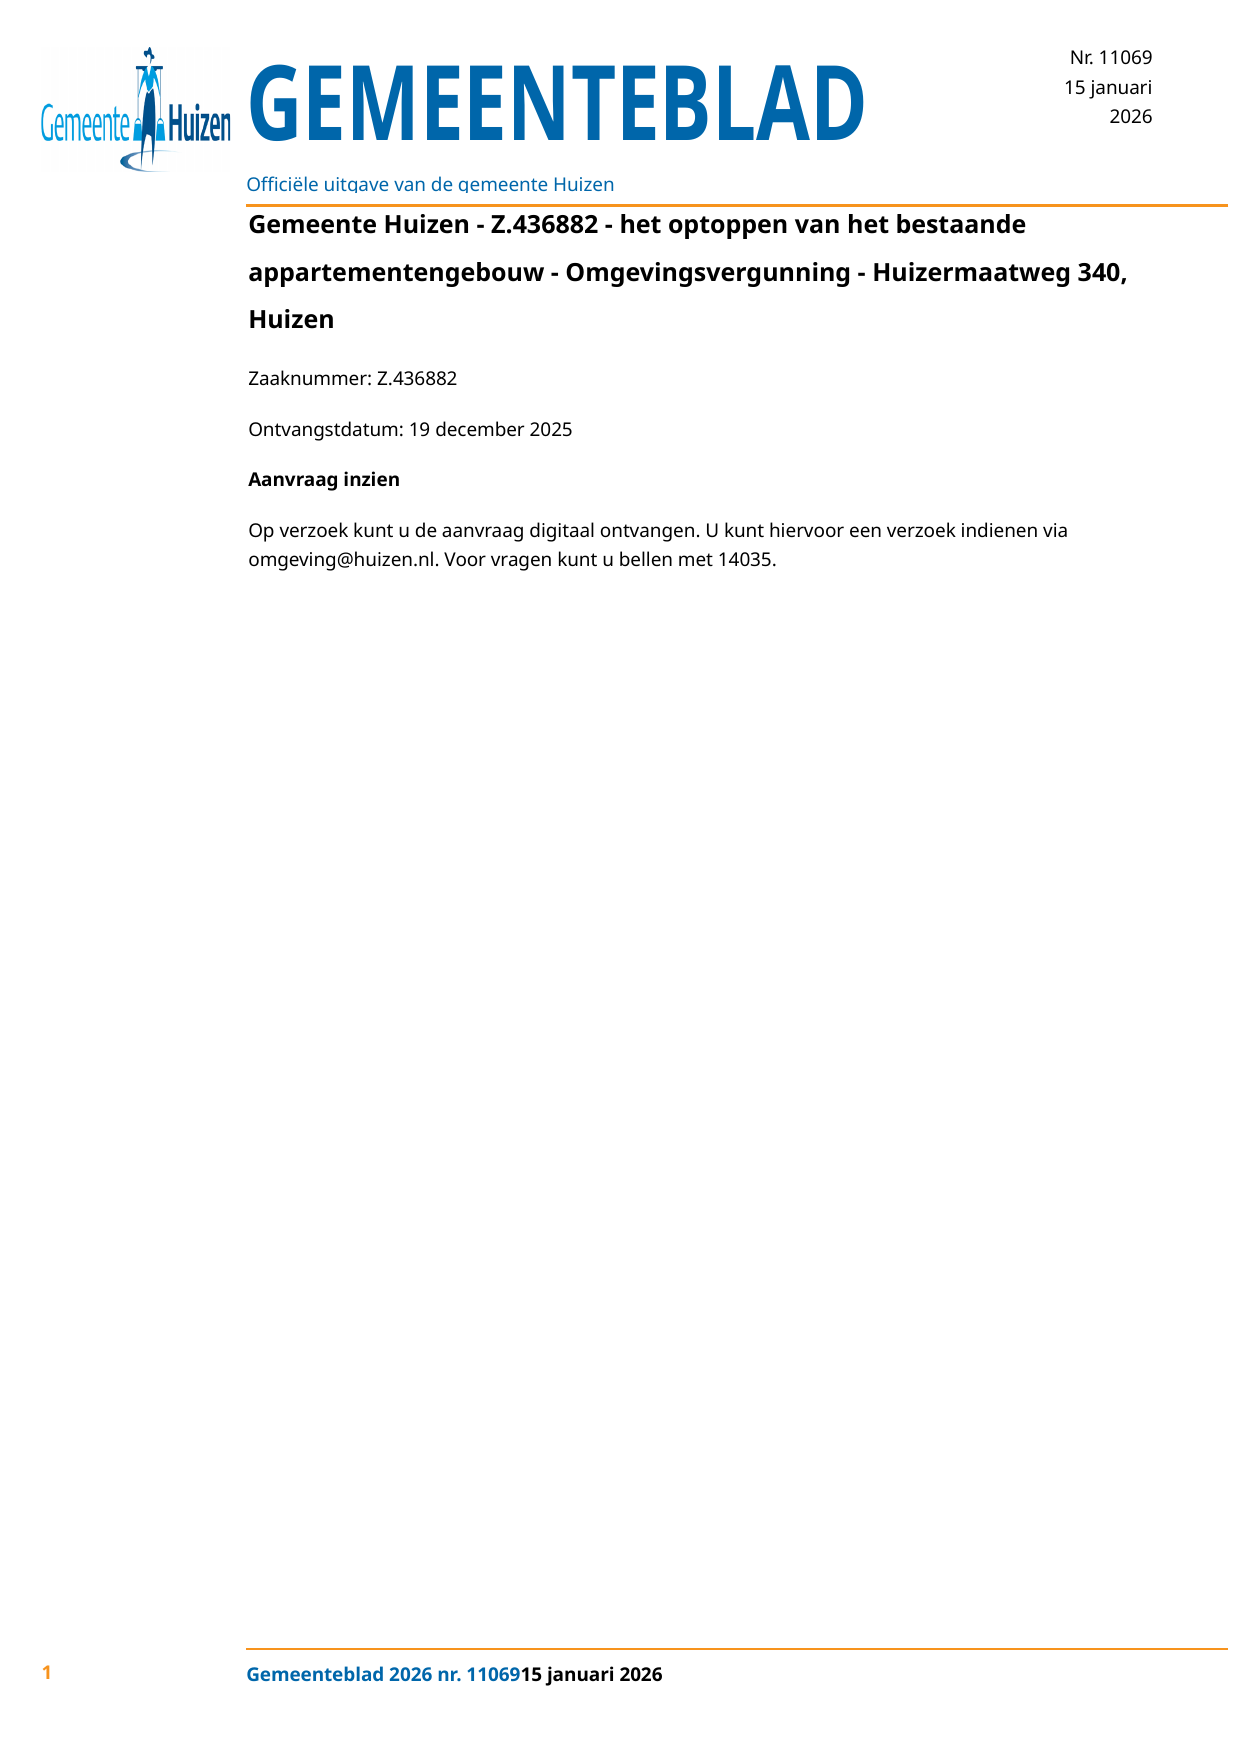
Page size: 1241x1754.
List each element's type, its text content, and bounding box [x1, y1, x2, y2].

text Op verzoek kunt u de aanvraag digitaal ontvangen. U kunt hiervoor een verzoek indienen via omgeving@huizen.nl. Voor vragen kunt u bellen met 14035. [248, 517, 1152, 572]
text Zaaknummer: Z.436882 [248, 366, 1152, 391]
text Gemeente Huizen - Z.436882 - het optoppen van het bestaande appartementengebouw - Omgevingsvergunning - Huizermaatweg 340, Huizen [248, 207, 1152, 336]
text Ontvangstdatum: 19 december 2025 [248, 416, 1152, 442]
text Aanvraag inzien [248, 466, 1152, 492]
picture [41, 47, 231, 172]
